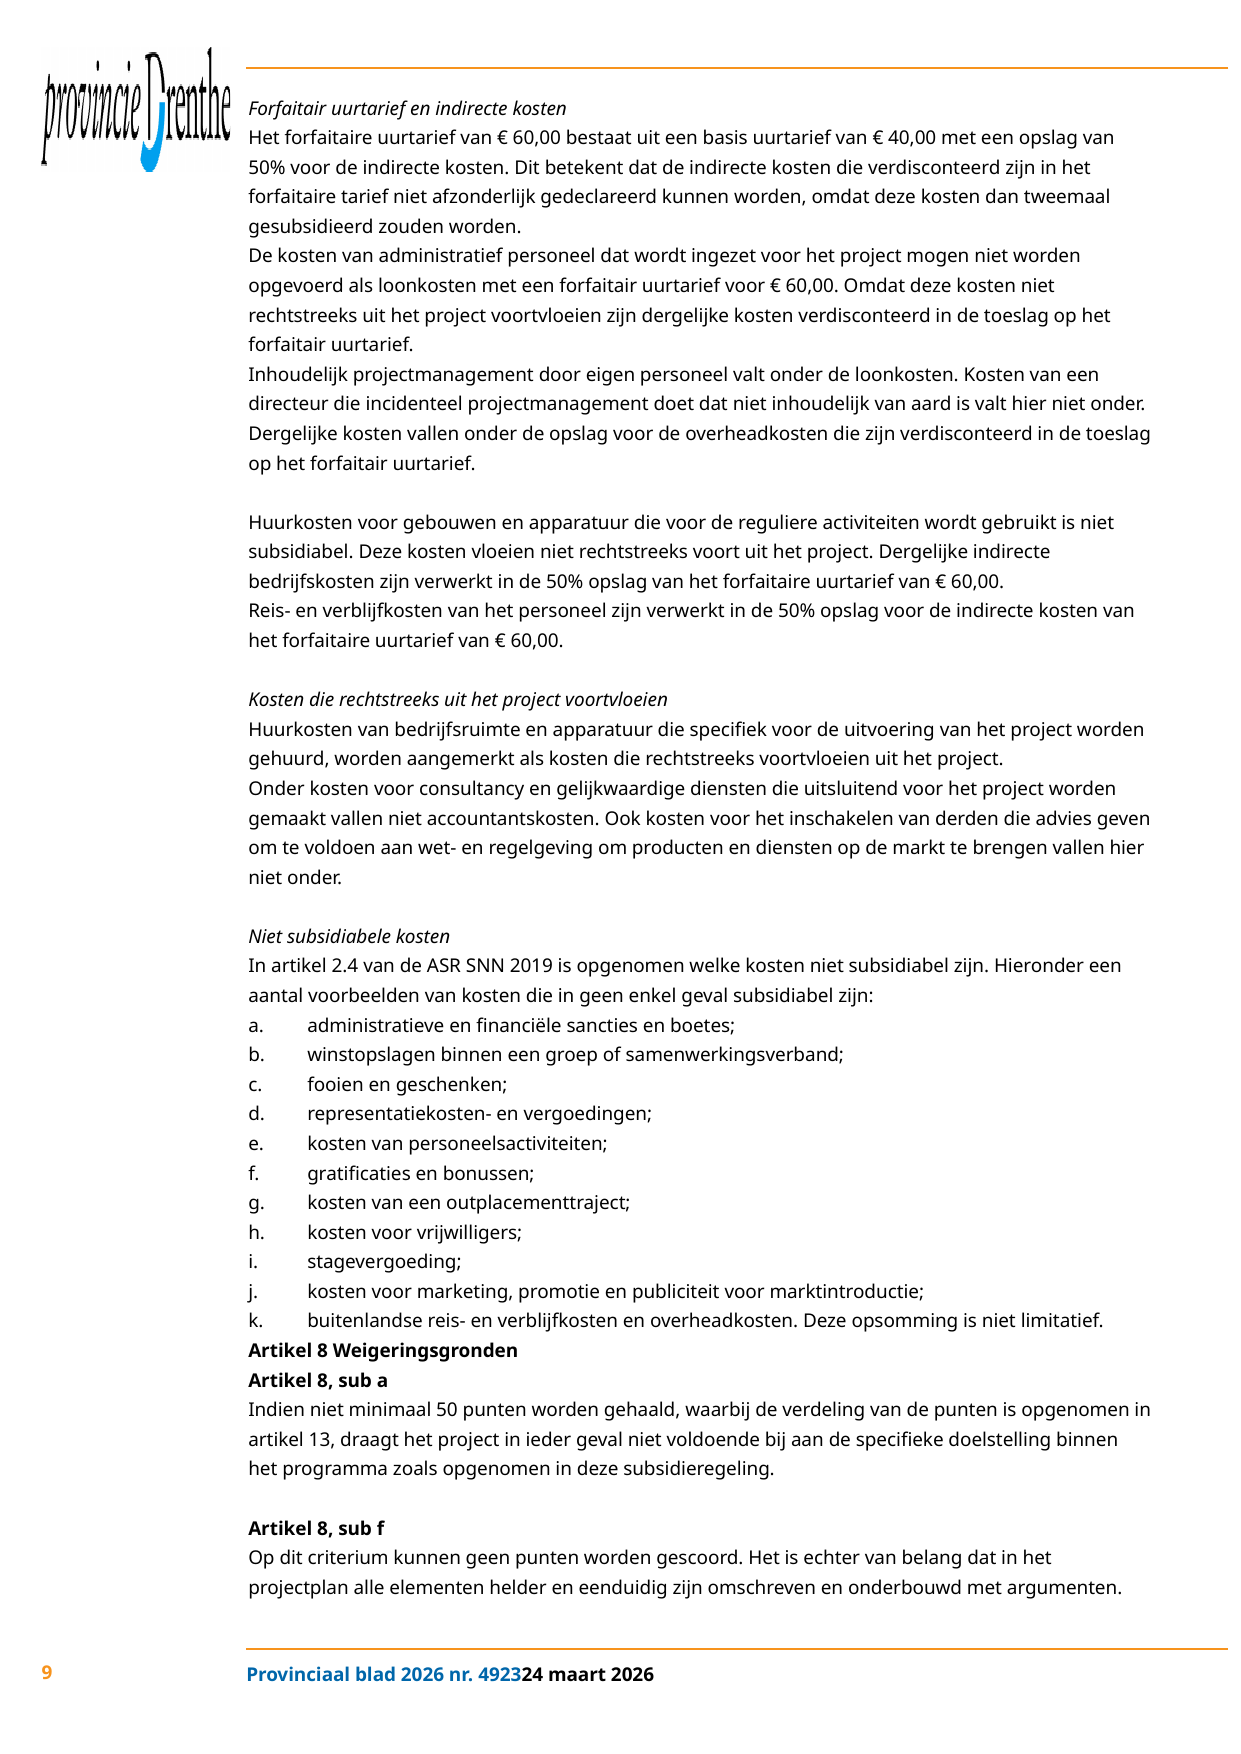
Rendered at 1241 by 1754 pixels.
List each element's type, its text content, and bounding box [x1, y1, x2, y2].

list kosten van personeelsactiviteiten; [248, 1130, 1152, 1156]
list kosten van een outplacementtraject; [248, 1189, 1152, 1215]
text Artikel 8, sub a [248, 1367, 1152, 1393]
list stagevergoeding; [248, 1248, 1152, 1274]
picture [41, 47, 231, 172]
list buitenlandse reis- en verblijfkosten en overheadkosten. Deze opsomming is niet limitatief. [248, 1308, 1152, 1333]
list representatiekosten- en vergoedingen; [248, 1101, 1152, 1126]
text Indien niet minimaal 50 punten worden gehaald, waarbij de verdeling van de punten is opgenomen in artikel 13, draagt het project in ieder geval niet voldoende bij aan de specifieke doelstelling binnen het programma zoals opgenomen in deze subsidieregeling. [248, 1396, 1152, 1481]
list fooien en geschenken; [248, 1071, 1152, 1097]
text Inhoudelijk projectmanagement door eigen personeel valt onder de loonkosten. Kosten van een directeur die incidenteel projectmanagement doet dat niet inhoudelijk van aard is valt hier niet onder. Dergelijke kosten vallen onder de opslag voor de overheadkosten die zijn verdisconteerd in de toeslag op het forfaitair uurtarief. [248, 361, 1152, 476]
list gratificaties en bonussen; [248, 1160, 1152, 1186]
text Het forfaitaire uurtarief van € 60,00 bestaat uit een basis uurtarief van € 40,00 met een opslag van 50% voor de indirecte kosten. Dit betekent dat de indirecte kosten die verdisconteerd zijn in het forfaitaire tarief niet afzonderlijk gedeclareerd kunnen worden, omdat deze kosten dan tweemaal gesubsidieerd zouden worden. [248, 124, 1152, 239]
text Niet subsidiabele kosten [248, 923, 1152, 949]
text Reis- en verblijfkosten van het personeel zijn verwerkt in de 50% opslag voor de indirecte kosten van het forfaitaire uurtarief van € 60,00. [248, 598, 1152, 653]
list kosten voor marketing, promotie en publiciteit voor marktintroductie; [248, 1278, 1152, 1304]
text Forfaitair uurtarief en indirecte kosten [248, 95, 1152, 121]
text Artikel 8 Weigeringsgronden [248, 1337, 1152, 1363]
text In artikel 2.4 van de ASR SNN 2019 is opgenomen welke kosten niet subsidiabel zijn. Hieronder een aantal voorbeelden van kosten die in geen enkel geval subsidiabel zijn: [248, 953, 1152, 1008]
text Huurkosten van bedrijfsruimte en apparatuur die specifiek voor de uitvoering van het project worden gehuurd, worden aangemerkt als kosten die rechtstreeks voortvloeien uit het project. [248, 716, 1152, 771]
list administratieve en financiële sancties en boetes; [248, 1012, 1152, 1038]
text De kosten van administratief personeel dat wordt ingezet voor het project mogen niet worden opgevoerd als loonkosten met een forfaitair uurtarief voor € 60,00. Omdat deze kosten niet rechtstreeks uit het project voortvloeien zijn dergelijke kosten verdisconteerd in de toeslag op het forfaitair uurtarief. [248, 243, 1152, 357]
list kosten voor vrijwilligers; [248, 1219, 1152, 1245]
text Op dit criterium kunnen geen punten worden gescoord. Het is echter van belang dat in het projectplan alle elementen helder en eenduidig zijn omschreven en onderbouwd met argumenten. [248, 1544, 1152, 1600]
text Huurkosten voor gebouwen en apparatuur die voor de reguliere activiteiten wordt gebruikt is niet subsidiabel. Deze kosten vloeien niet rechtstreeks voort uit het project. Dergelijke indirecte bedrijfskosten zijn verwerkt in de 50% opslag van het forfaitaire uurtarief van € 60,00. [248, 509, 1152, 594]
text Onder kosten voor consultancy en gelijkwaardige diensten die uitsluitend voor het project worden gemaakt vallen niet accountantskosten. Ook kosten voor het inschakelen van derden die advies geven om te voldoen aan wet- en regelgeving om producten en diensten op de markt te brengen vallen hier niet onder. [248, 775, 1152, 890]
text Kosten die rechtstreeks uit het project voortvloeien [248, 686, 1152, 712]
list winstopslagen binnen een groep of samenwerkingsverband; [248, 1041, 1152, 1067]
text Artikel 8, sub f [248, 1515, 1152, 1541]
